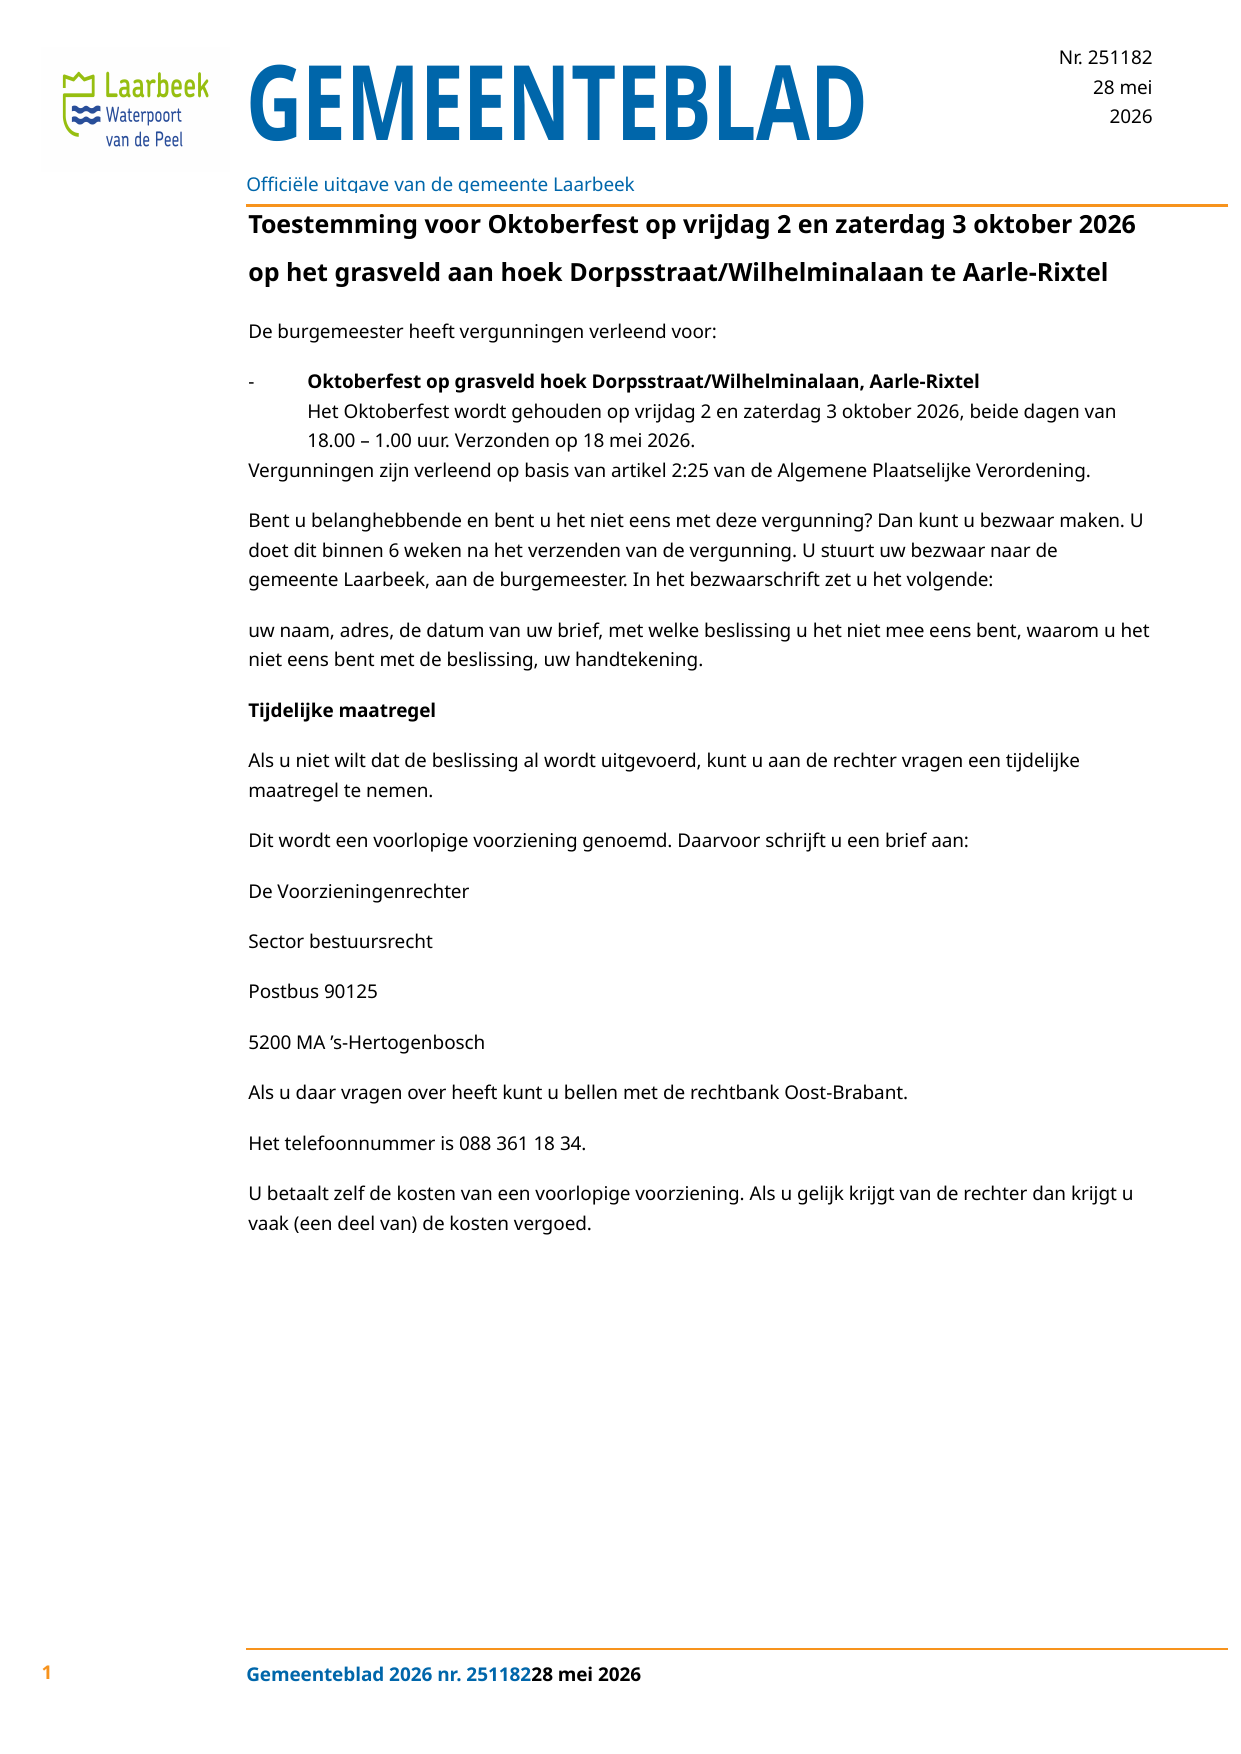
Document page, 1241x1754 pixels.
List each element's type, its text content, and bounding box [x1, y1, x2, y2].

text Het telefoonnummer is 088 361 18 34. [248, 1130, 1152, 1156]
text Sector bestuursrecht [248, 928, 1152, 954]
text Toestemming voor Oktoberfest op vrijdag 2 en zaterdag 3 oktober 2026 op het grasveld aan hoek Dorpsstraat/Wilhelminalaan te Aarle-Rixtel [248, 207, 1152, 288]
text uw naam, adres, de datum van uw brief, met welke beslissing u het niet mee eens bent, waarom u het niet eens bent met de beslissing, uw handtekening. [248, 617, 1152, 672]
text 5200 MA ’s-Hertogenbosch [248, 1029, 1152, 1055]
text Als u daar vragen over heeft kunt u bellen met de rechtbank Oost-Brabant. [248, 1079, 1152, 1105]
text Als u niet wilt dat de beslissing al wordt uitgevoerd, kunt u aan de rechter vragen een tijdelijke maatregel te nemen. [248, 747, 1152, 803]
picture [41, 47, 231, 172]
text Dit wordt een voorlopige voorziening genoemd. Daarvoor schrijft u een brief aan: [248, 827, 1152, 853]
text Postbus 90125 [248, 979, 1152, 1004]
text De Voorzieningenrechter [248, 878, 1152, 904]
list Oktoberfest op grasveld hoek Dorpsstraat/Wilhelminalaan, Aarle-Rixtel [248, 368, 1152, 394]
text U betaalt zelf de kosten van een voorlopige voorziening. Als u gelijk krijgt van de rechter dan krijgt u vaak (een deel van) de kosten vergoed. [248, 1180, 1152, 1236]
text Bent u belanghebbende en bent u het niet eens met deze vergunning? Dan kunt u bezwaar maken. U doet dit binnen 6 weken na het verzenden van de vergunning. U stuurt uw bezwaar naar de gemeente Laarbeek, aan de burgemeester. In het bezwaarschrift zet u het volgende: [248, 507, 1152, 592]
list Het Oktoberfest wordt gehouden op vrijdag 2 en zaterdag 3 oktober 2026, beide dagen van 18.00 – 1.00 uur. Verzonden op 18 mei 2026. [248, 398, 1152, 453]
text Vergunningen zijn verleend op basis van artikel 2:25 van de Algemene Plaatselijke Verordening. [248, 457, 1152, 483]
text Tijdelijke maatregel [248, 697, 1152, 723]
text De burgemeester heeft vergunningen verleend voor: [248, 318, 1152, 344]
